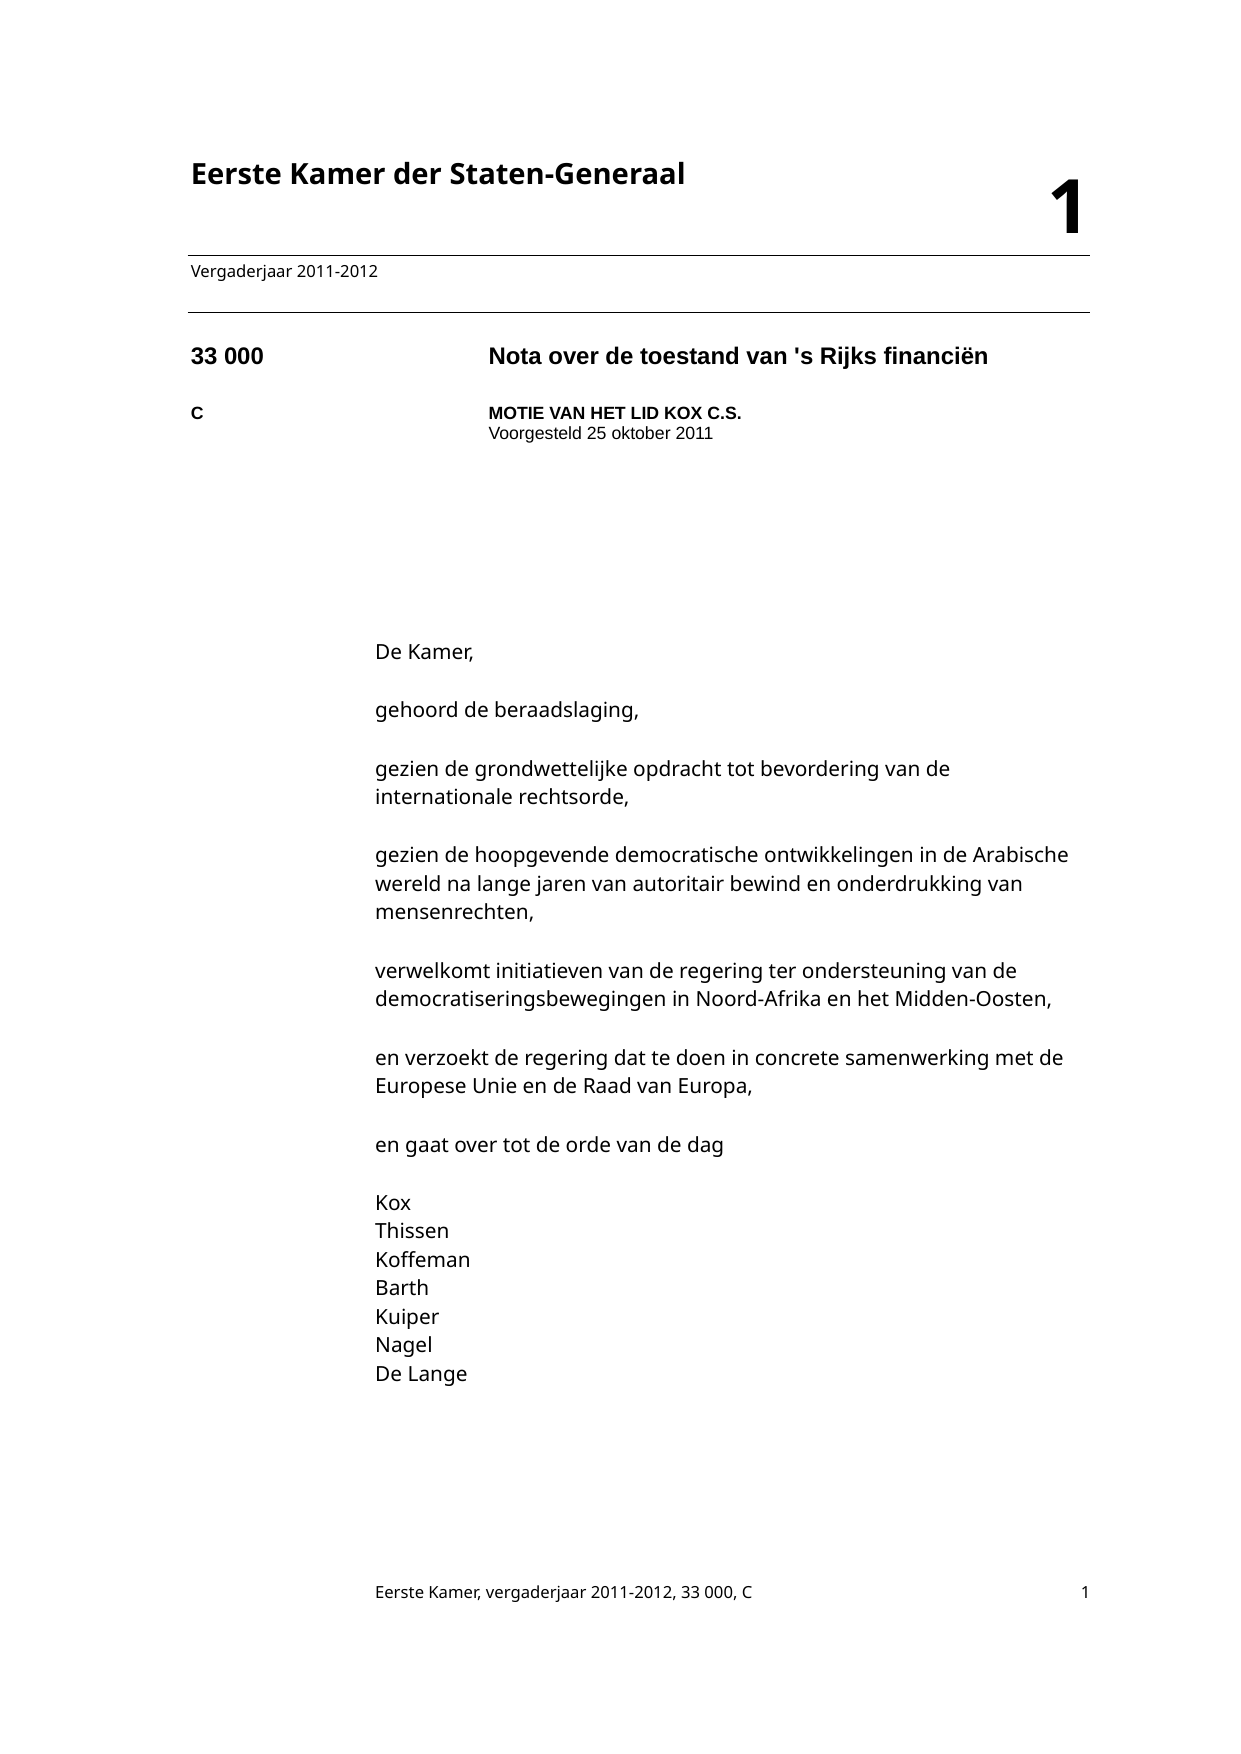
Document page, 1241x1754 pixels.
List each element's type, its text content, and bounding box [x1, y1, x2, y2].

text gezien de hoopgevende democratische ontwikkelingen in de Arabische wereld na lange jaren van autoritair bewind en onderdrukking van mensenrechten, [375, 841, 1090, 926]
text Kuiper [375, 1302, 1090, 1330]
table_cell [188, 313, 485, 339]
table_cell 33 000 [188, 339, 485, 399]
text gezien de grondwettelijke opdracht tot bevordering van de internationale rechtsorde, [375, 754, 1090, 811]
text De Lange [375, 1359, 1090, 1387]
text Kox [375, 1188, 1090, 1217]
table_cell Nota over de toestand van 's Rijks financiën [485, 339, 1090, 399]
table_cell [485, 313, 1090, 339]
text en gaat over tot de orde van de dag [375, 1130, 1090, 1158]
text en verzoekt de regering dat te doen in concrete samenwerking met de Europese Unie en de Raad van Europa, [375, 1043, 1090, 1100]
text De Kamer, [375, 637, 1090, 665]
table_cell [485, 256, 1090, 312]
text Barth [375, 1273, 1090, 1302]
table_cell C [188, 399, 485, 518]
table_cell MOTIE VAN HET LID KOX C.S. Voorgesteld 25 oktober 2011 [485, 399, 1090, 518]
text Koffeman [375, 1245, 1090, 1273]
text gehoord de beraadslaging, [375, 695, 1090, 724]
text Nagel [375, 1330, 1090, 1359]
table_cell Vergaderjaar 2011-2012 [188, 256, 485, 312]
text Thissen [375, 1217, 1090, 1245]
table_header Eerste Kamer der Staten-Generaal [188, 150, 909, 255]
text verwelkomt initiatieven van de regering ter ondersteuning van de democratiseringsbewegingen in Noord-Afrika en het Midden-Oosten, [375, 956, 1090, 1013]
table_header 1 [910, 150, 1090, 255]
